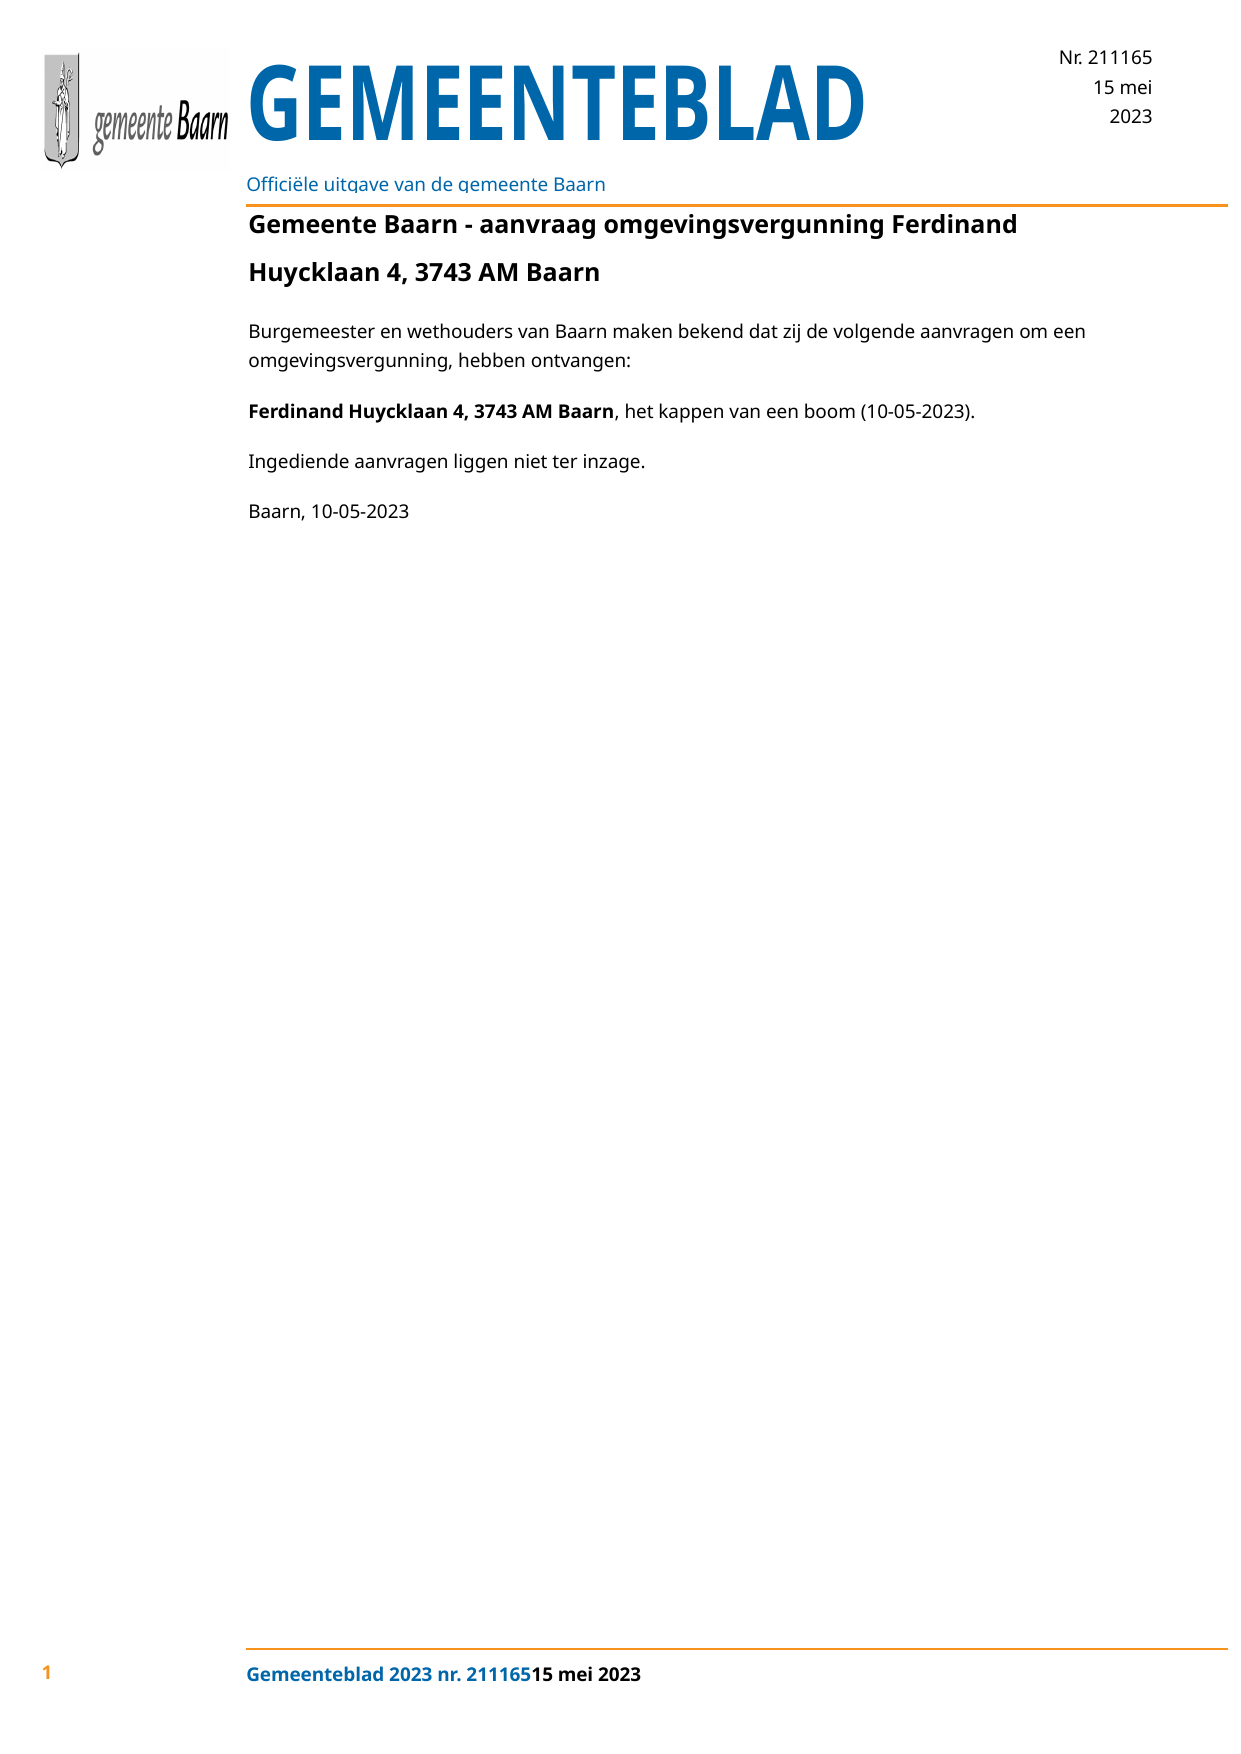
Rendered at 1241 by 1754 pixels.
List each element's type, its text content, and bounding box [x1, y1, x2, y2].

text Baarn, 10-05-2023 [248, 499, 1152, 524]
text Ingediende aanvragen liggen niet ter inzage. [248, 448, 1152, 474]
picture [41, 47, 231, 172]
text Gemeente Baarn - aanvraag omgevingsvergunning Ferdinand Huycklaan 4, 3743 AM Baarn [248, 207, 1152, 288]
text Burgemeester en wethouders van Baarn maken bekend dat zij de volgende aanvragen om een omgevingsvergunning, hebben ontvangen: [248, 318, 1152, 373]
text Ferdinand Huycklaan 4, 3743 AM Baarn, het kappen van een boom (10-05-2023). [248, 398, 1152, 424]
